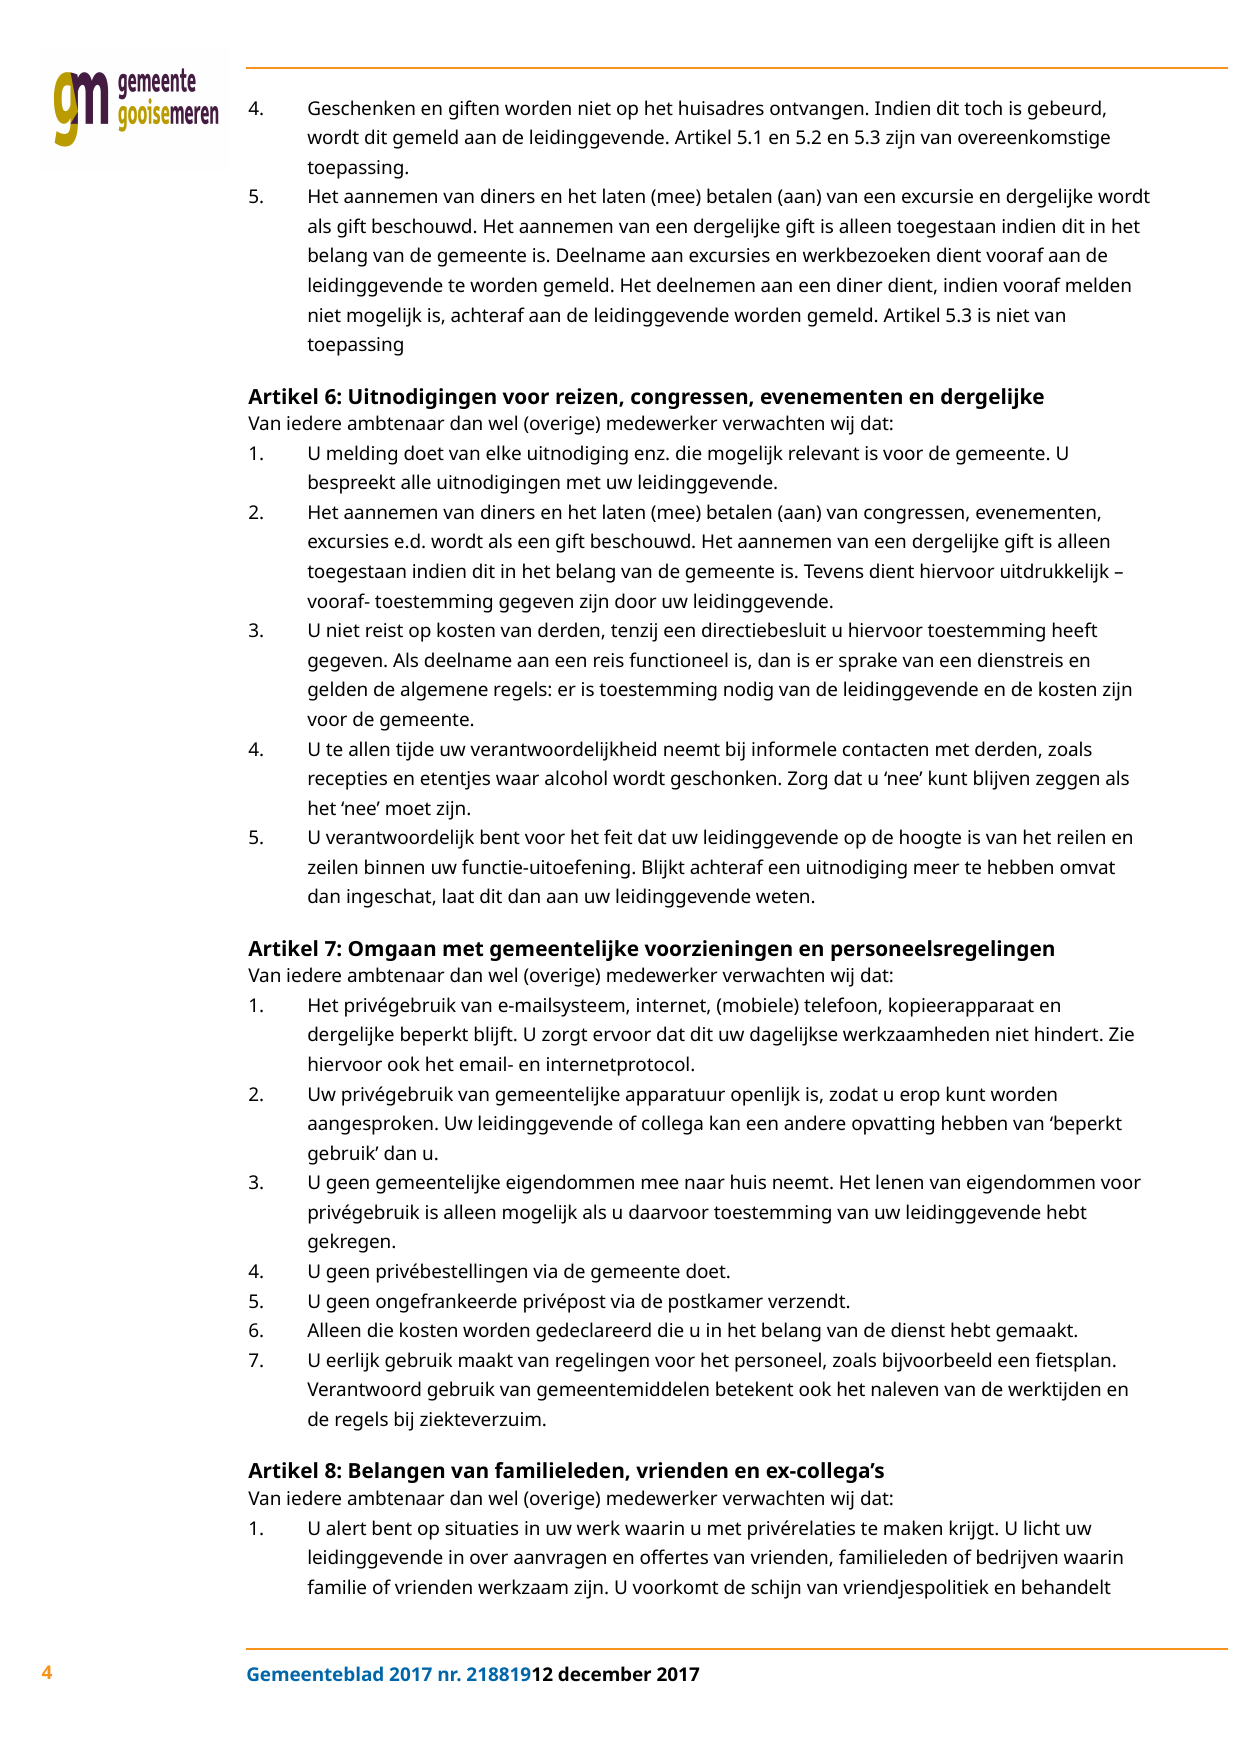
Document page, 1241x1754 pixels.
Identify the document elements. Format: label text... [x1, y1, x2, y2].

list U alert bent op situaties in uw werk waarin u met privérelaties te maken krijgt. U licht uw leidinggevende in over aanvragen en offertes van vrienden, familieleden of bedrijven waarin familie of vrienden werkzaam zijn. U voorkomt de schijn van vriendjespolitiek en behandelt [248, 1515, 1152, 1599]
list Het privégebruik van e-mailsysteem, internet, (mobiele) telefoon, kopieerapparaat en dergelijke beperkt blijft. U zorgt ervoor dat dit uw dagelijkse werkzaamheden niet hindert. Zie hiervoor ook het email- en internetprotocol. [248, 992, 1152, 1077]
picture [41, 47, 231, 172]
text Van iedere ambtenaar dan wel (overige) medewerker verwachten wij dat: [248, 410, 1152, 436]
list U te allen tijde uw verantwoordelijkheid neemt bij informele contacten met derden, zoals recepties en etentjes waar alcohol wordt geschonken. Zorg dat u ‘nee’ kunt blijven zeggen als het ‘nee’ moet zijn. [248, 736, 1152, 821]
list U niet reist op kosten van derden, tenzij een directiebesluit u hiervoor toestemming heeft gegeven. Als deelname aan een reis functioneel is, dan is er sprake van een dienstreis en gelden de algemene regels: er is toestemming nodig van de leidinggevende en de kosten zijn voor de gemeente. [248, 617, 1152, 732]
list U melding doet van elke uitnodiging enz. die mogelijk relevant is voor de gemeente. U bespreekt alle uitnodigingen met uw leidinggevende. [248, 440, 1152, 495]
text Artikel 8: Belangen van familieleden, vrienden en ex-collega’s [248, 1457, 1152, 1485]
list Uw privégebruik van gemeentelijke apparatuur openlijk is, zodat u erop kunt worden aangesproken. Uw leidinggevende of collega kan een andere opvatting hebben van ‘beperkt gebruik’ dan u. [248, 1081, 1152, 1166]
list U geen privébestellingen via de gemeente doet. [248, 1258, 1152, 1284]
text Van iedere ambtenaar dan wel (overige) medewerker verwachten wij dat: [248, 962, 1152, 988]
list U eerlijk gebruik maakt van regelingen voor het personeel, zoals bijvoorbeeld een fietsplan. Verantwoord gebruik van gemeentemiddelen betekent ook het naleven van de werktijden en de regels bij ziekteverzuim. [248, 1347, 1152, 1432]
list U geen ongefrankeerde privépost via de postkamer verzendt. [248, 1288, 1152, 1314]
list U geen gemeentelijke eigendommen mee naar huis neemt. Het lenen van eigendommen voor privégebruik is alleen mogelijk als u daarvoor toestemming van uw leidinggevende hebt gekregen. [248, 1169, 1152, 1254]
text Artikel 6: Uitnodigingen voor reizen, congressen, evenementen en dergelijke [248, 382, 1152, 410]
list Geschenken en giften worden niet op het huisadres ontvangen. Indien dit toch is gebeurd, wordt dit gemeld aan de leidinggevende. Artikel 5.1 en 5.2 en 5.3 zijn van overeenkomstige toepassing. [248, 95, 1152, 180]
list Het aannemen van diners en het laten (mee) betalen (aan) van een excursie en dergelijke wordt als gift beschouwd. Het aannemen van een dergelijke gift is alleen toegestaan indien dit in het belang van de gemeente is. Deelname aan excursies en werkbezoeken dient vooraf aan de leidinggevende te worden gemeld. Het deelnemen aan een diner dient, indien vooraf melden niet mogelijk is, achteraf aan de leidinggevende worden gemeld. Artikel 5.3 is niet van toepassing [248, 183, 1152, 357]
list Het aannemen van diners en het laten (mee) betalen (aan) van congressen, evenementen, excursies e.d. wordt als een gift beschouwd. Het aannemen van een dergelijke gift is alleen toegestaan indien dit in het belang van de gemeente is. Tevens dient hiervoor uitdrukkelijk –vooraf- toestemming gegeven zijn door uw leidinggevende. [248, 499, 1152, 613]
list U verantwoordelijk bent voor het feit dat uw leidinggevende op de hoogte is van het reilen en zeilen binnen uw functie-uitoefening. Blijkt achteraf een uitnodiging meer te hebben omvat dan ingeschat, laat dit dan aan uw leidinggevende weten. [248, 824, 1152, 909]
text Van iedere ambtenaar dan wel (overige) medewerker verwachten wij dat: [248, 1485, 1152, 1511]
list Alleen die kosten worden gedeclareerd die u in het belang van de dienst hebt gemaakt. [248, 1317, 1152, 1343]
text Artikel 7: Omgaan met gemeentelijke voorzieningen en personeelsregelingen [248, 934, 1152, 962]
